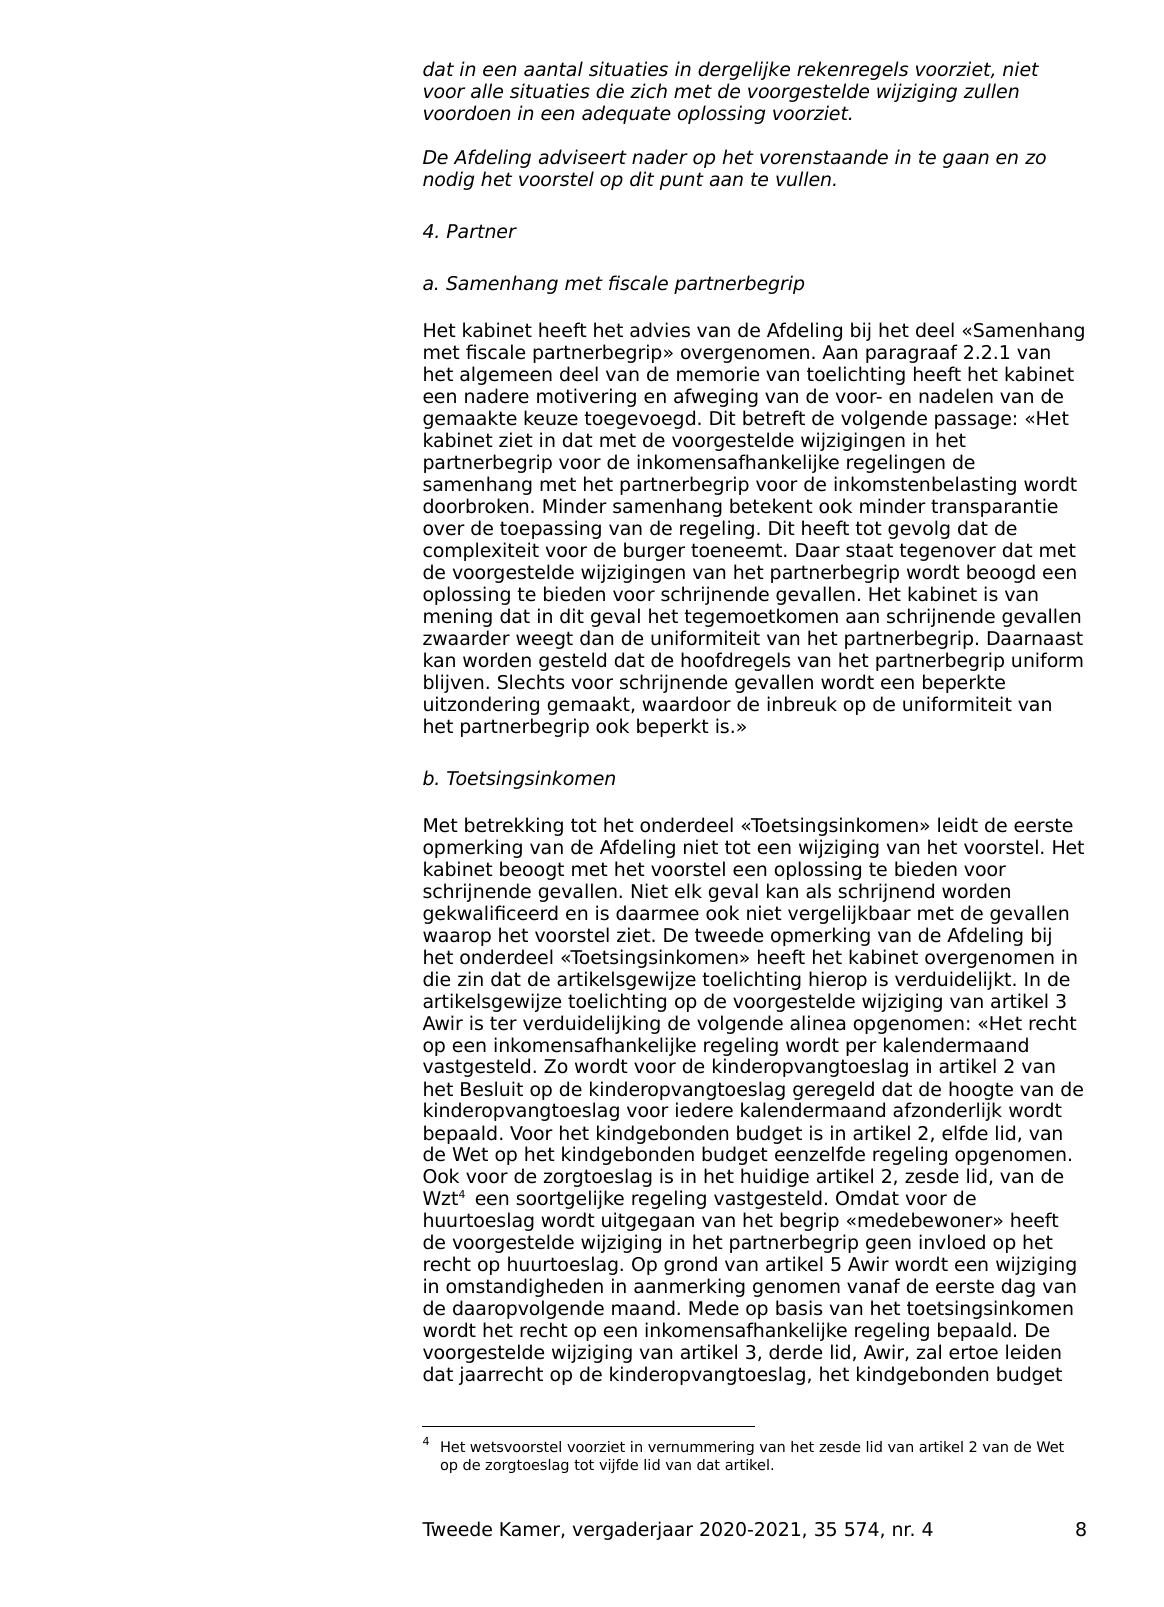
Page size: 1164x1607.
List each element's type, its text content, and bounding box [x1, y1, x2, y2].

text De Afdeling adviseert nader op het vorenstaande in te gaan en zo nodig het voorstel op dit punt aan te vullen. [422, 147, 1087, 191]
text Het wetsvoorstel voorziet in vernummering van het zesde lid van artikel 2 van de Wet op de zorgtoeslag tot vijfde lid van dat artikel. [422, 1435, 1087, 1474]
text Het kabinet heeft het advies van de Afdeling bij het deel «Samenhang met fiscale partnerbegrip» overgenomen. Aan paragraaf 2.2.1 van het algemeen deel van de memorie van toelichting heeft het kabinet een nadere motivering en afweging van de voor- en nadelen van de gemaakte keuze toegevoegd. Dit betreft de volgende passage: «Het kabinet ziet in dat met de voorgestelde wijzigingen in het partnerbegrip voor de inkomensafhankelijke regelingen de samenhang met het partnerbegrip voor de inkomstenbelasting wordt doorbroken. Minder samenhang betekent ook minder transparantie over de toepassing van de regeling. Dit heeft tot gevolg dat de complexiteit voor de burger toeneemt. Daar staat tegenover dat met de voorgestelde wijzigingen van het partnerbegrip wordt beoogd een oplossing te bieden voor schrijnende gevallen. Het kabinet is van mening dat in dit geval het tegemoetkomen aan schrijnende gevallen zwaarder weegt dan de uniformiteit van het partnerbegrip. Daarnaast kan worden gesteld dat de hoofdregels van het partnerbegrip uniform blijven. Slechts voor schrijnende gevallen wordt een beperkte uitzondering gemaakt, waardoor de inbreuk op de uniformiteit van het partnerbegrip ook beperkt is.» [422, 320, 1087, 738]
text Met betrekking tot het onderdeel «Toetsingsinkomen» leidt de eerste opmerking van de Afdeling niet tot een wijziging van het voorstel. Het kabinet beoogt met het voorstel een oplossing te bieden voor schrijnende gevallen. Niet elk geval kan als schrijnend worden gekwalificeerd en is daarmee ook niet vergelijkbaar met de gevallen waarop het voorstel ziet. De tweede opmerking van de Afdeling bij het onderdeel «Toetsingsinkomen» heeft het kabinet overgenomen in die zin dat de artikelsgewijze toelichting hierop is verduidelijkt. In de artikelsgewijze toelichting op de voorgestelde wijziging van artikel 3 Awir is ter verduidelijking de volgende alinea opgenomen: «Het recht op een inkomensafhankelijke regeling wordt per kalendermaand vastgesteld. Zo wordt voor de kinderopvangtoeslag in artikel 2 van het Besluit op de kinderopvangtoeslag geregeld dat de hoogte van de kinderopvangtoeslag voor iedere kalendermaand afzonderlijk wordt bepaald. Voor het kindgebonden budget is in artikel 2, elfde lid, van de Wet op het kindgebonden budget eenzelfde regeling opgenomen. Ook voor de zorgtoeslag is in het huidige artikel 2, zesde lid, van de Wzt een soortgelijke regeling vastgesteld. Omdat voor de huurtoeslag wordt uitgegaan van het begrip «medebewoner» heeft de voorgestelde wijziging in het partnerbegrip geen invloed op het recht op huurtoeslag. Op grond van artikel 5 Awir wordt een wijziging in omstandigheden in aanmerking genomen vanaf de eerste dag van de daaropvolgende maand. Mede op basis van het toetsingsinkomen wordt het recht op een inkomensafhankelijke regeling bepaald. De voorgestelde wijziging van artikel 3, derde lid, Awir, zal ertoe leiden dat jaarrecht op de kinderopvangtoeslag, het kindgebonden budget [422, 815, 1087, 1386]
subtitle 4. Partner [422, 221, 1087, 243]
subtitle a. Samenhang met fiscale partnerbegrip [422, 273, 1087, 295]
subtitle b. Toetsingsinkomen [422, 768, 1087, 790]
text dat in een aantal situaties in dergelijke rekenregels voorziet, niet voor alle situaties die zich met de voorgestelde wijziging zullen voordoen in een adequate oplossing voorziet. [422, 59, 1087, 125]
